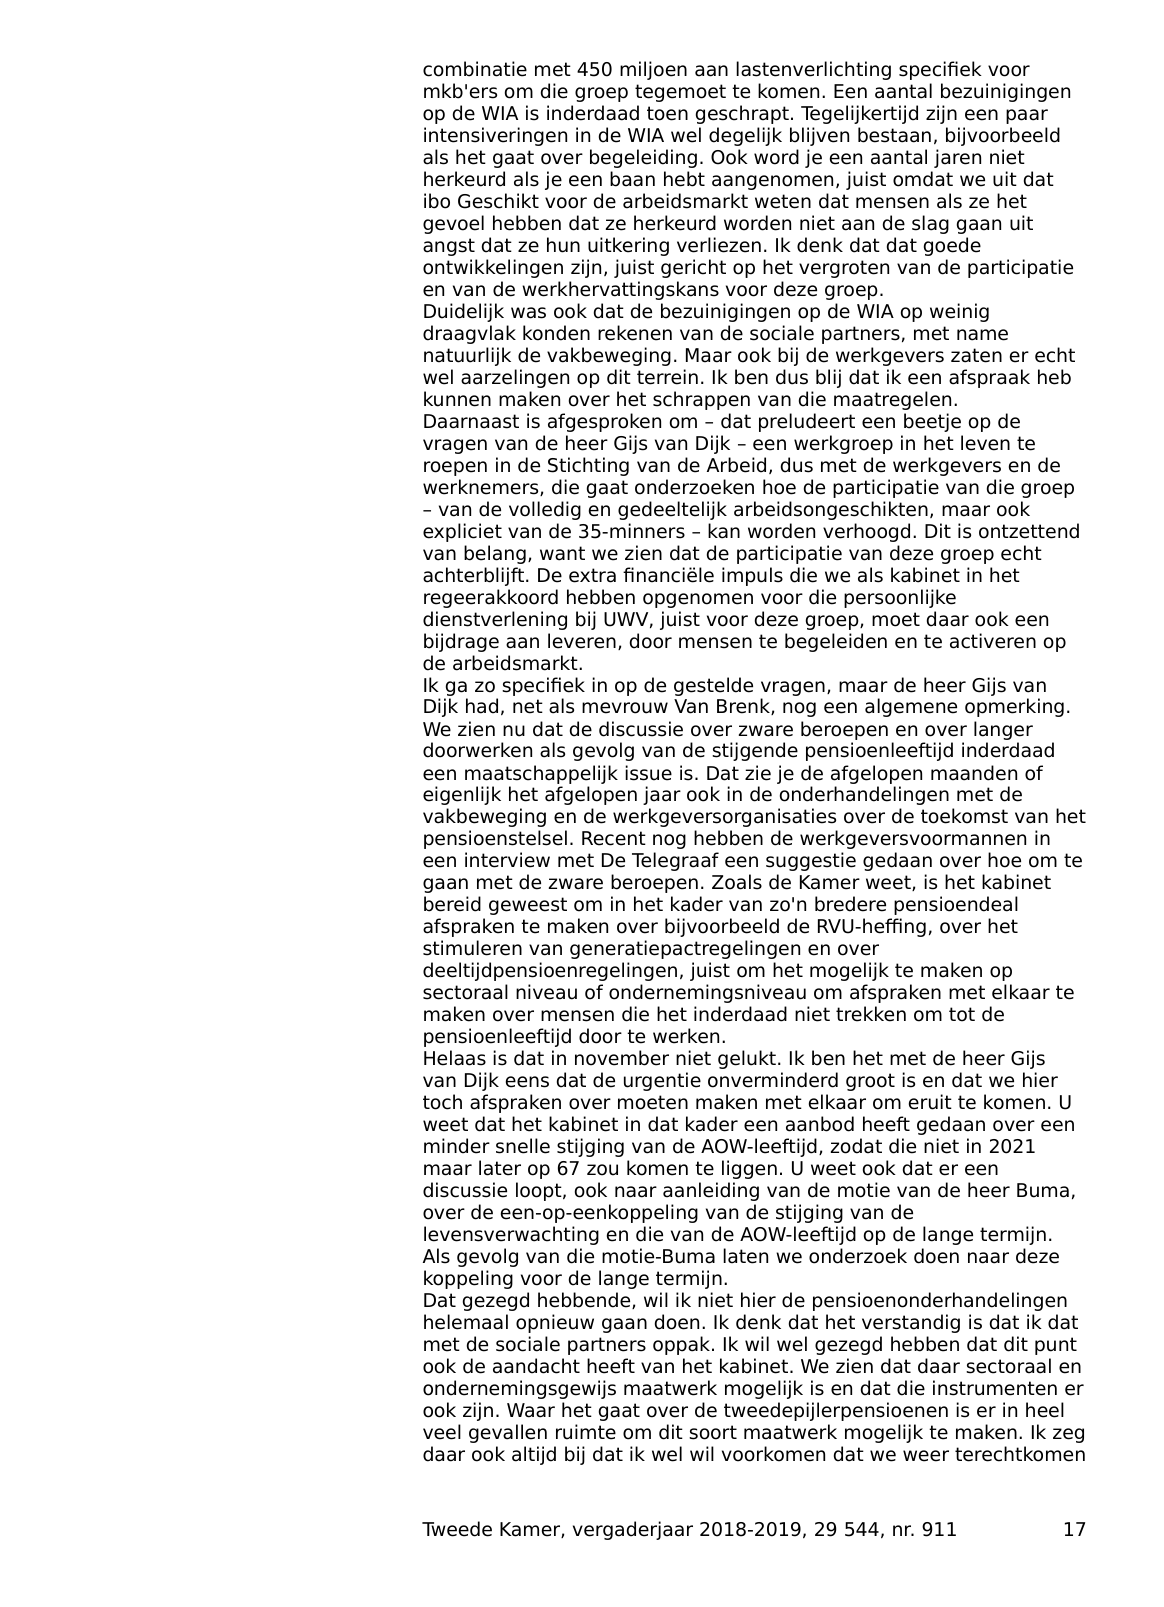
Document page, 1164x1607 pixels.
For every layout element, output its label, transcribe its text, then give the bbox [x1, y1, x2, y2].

text Duidelijk was ook dat de bezuinigingen op de WIA op weinig draagvlak konden rekenen van de sociale partners, met name natuurlijk de vakbeweging. Maar ook bij de werkgevers zaten er echt wel aarzelingen op dit terrein. Ik ben dus blij dat ik een afspraak heb kunnen maken over het schrappen van die maatregelen. [422, 301, 1087, 411]
text Daarnaast is afgesproken om – dat preludeert een beetje op de vragen van de heer Gijs van Dijk – een werkgroep in het leven te roepen in de Stichting van de Arbeid, dus met de werkgevers en de werknemers, die gaat onderzoeken hoe de participatie van die groep – van de volledig en gedeeltelijk arbeidsongeschikten, maar ook expliciet van de 35-minners – kan worden verhoogd. Dit is ontzettend van belang, want we zien dat de participatie van deze groep echt achterblijft. De extra financiële impuls die we als kabinet in het regeerakkoord hebben opgenomen voor die persoonlijke dienstverlening bij UWV, juist voor deze groep, moet daar ook een bijdrage aan leveren, door mensen te begeleiden en te activeren op de arbeidsmarkt. [422, 411, 1087, 674]
text Helaas is dat in november niet gelukt. Ik ben het met de heer Gijs van Dijk eens dat de urgentie onverminderd groot is en dat we hier toch afspraken over moeten maken met elkaar om eruit te komen. U weet dat het kabinet in dat kader een aanbod heeft gedaan over een minder snelle stijging van de AOW-leeftijd, zodat die niet in 2021 maar later op 67 zou komen te liggen. U weet ook dat er een discussie loopt, ook naar aanleiding van de motie van de heer Buma, over de een-op-eenkoppeling van de stijging van de levensverwachting en die van de AOW-leeftijd op de lange termijn. Als gevolg van die motie-Buma laten we onderzoek doen naar deze koppeling voor de lange termijn. [422, 1048, 1087, 1290]
text Dat gezegd hebbende, wil ik niet hier de pensioenonderhandelingen helemaal opnieuw gaan doen. Ik denk dat het verstandig is dat ik dat met de sociale partners oppak. Ik wil wel gezegd hebben dat dit punt ook de aandacht heeft van het kabinet. We zien dat daar sectoraal en ondernemingsgewijs maatwerk mogelijk is en dat die instrumenten er ook zijn. Waar het gaat over de tweedepijlerpensioenen is er in heel veel gevallen ruimte om dit soort maatwerk mogelijk te maken. Ik zeg daar ook altijd bij dat ik wel wil voorkomen dat we weer terechtkomen [422, 1290, 1087, 1466]
text Ik ga zo specifiek in op de gestelde vragen, maar de heer Gijs van Dijk had, net als mevrouw Van Brenk, nog een algemene opmerking. We zien nu dat de discussie over zware beroepen en over langer doorwerken als gevolg van de stijgende pensioenleeftijd inderdaad een maatschappelijk issue is. Dat zie je de afgelopen maanden of eigenlijk het afgelopen jaar ook in de onderhandelingen met de vakbeweging en de werkgeversorganisaties over de toekomst van het pensioenstelsel. Recent nog hebben de werkgeversvoormannen in een interview met De Telegraaf een suggestie gedaan over hoe om te gaan met de zware beroepen. Zoals de Kamer weet, is het kabinet bereid geweest om in het kader van zo'n bredere pensioendeal afspraken te maken over bijvoorbeeld de RVU-heffing, over het stimuleren van generatiepactregelingen en over deeltijdpensioenregelingen, juist om het mogelijk te maken op sectoraal niveau of ondernemingsniveau om afspraken met elkaar te maken over mensen die het inderdaad niet trekken om tot de pensioenleeftijd door te werken. [422, 674, 1087, 1048]
text combinatie met 450 miljoen aan lastenverlichting specifiek voor mkb'ers om die groep tegemoet te komen. Een aantal bezuinigingen op de WIA is inderdaad toen geschrapt. Tegelijkertijd zijn een paar intensiveringen in de WIA wel degelijk blijven bestaan, bijvoorbeeld als het gaat over begeleiding. Ook word je een aantal jaren niet herkeurd als je een baan hebt aangenomen, juist omdat we uit dat ibo Geschikt voor de arbeidsmarkt weten dat mensen als ze het gevoel hebben dat ze herkeurd worden niet aan de slag gaan uit angst dat ze hun uitkering verliezen. Ik denk dat dat goede ontwikkelingen zijn, juist gericht op het vergroten van de participatie en van de werkhervattingskans voor deze groep. [422, 59, 1087, 301]
